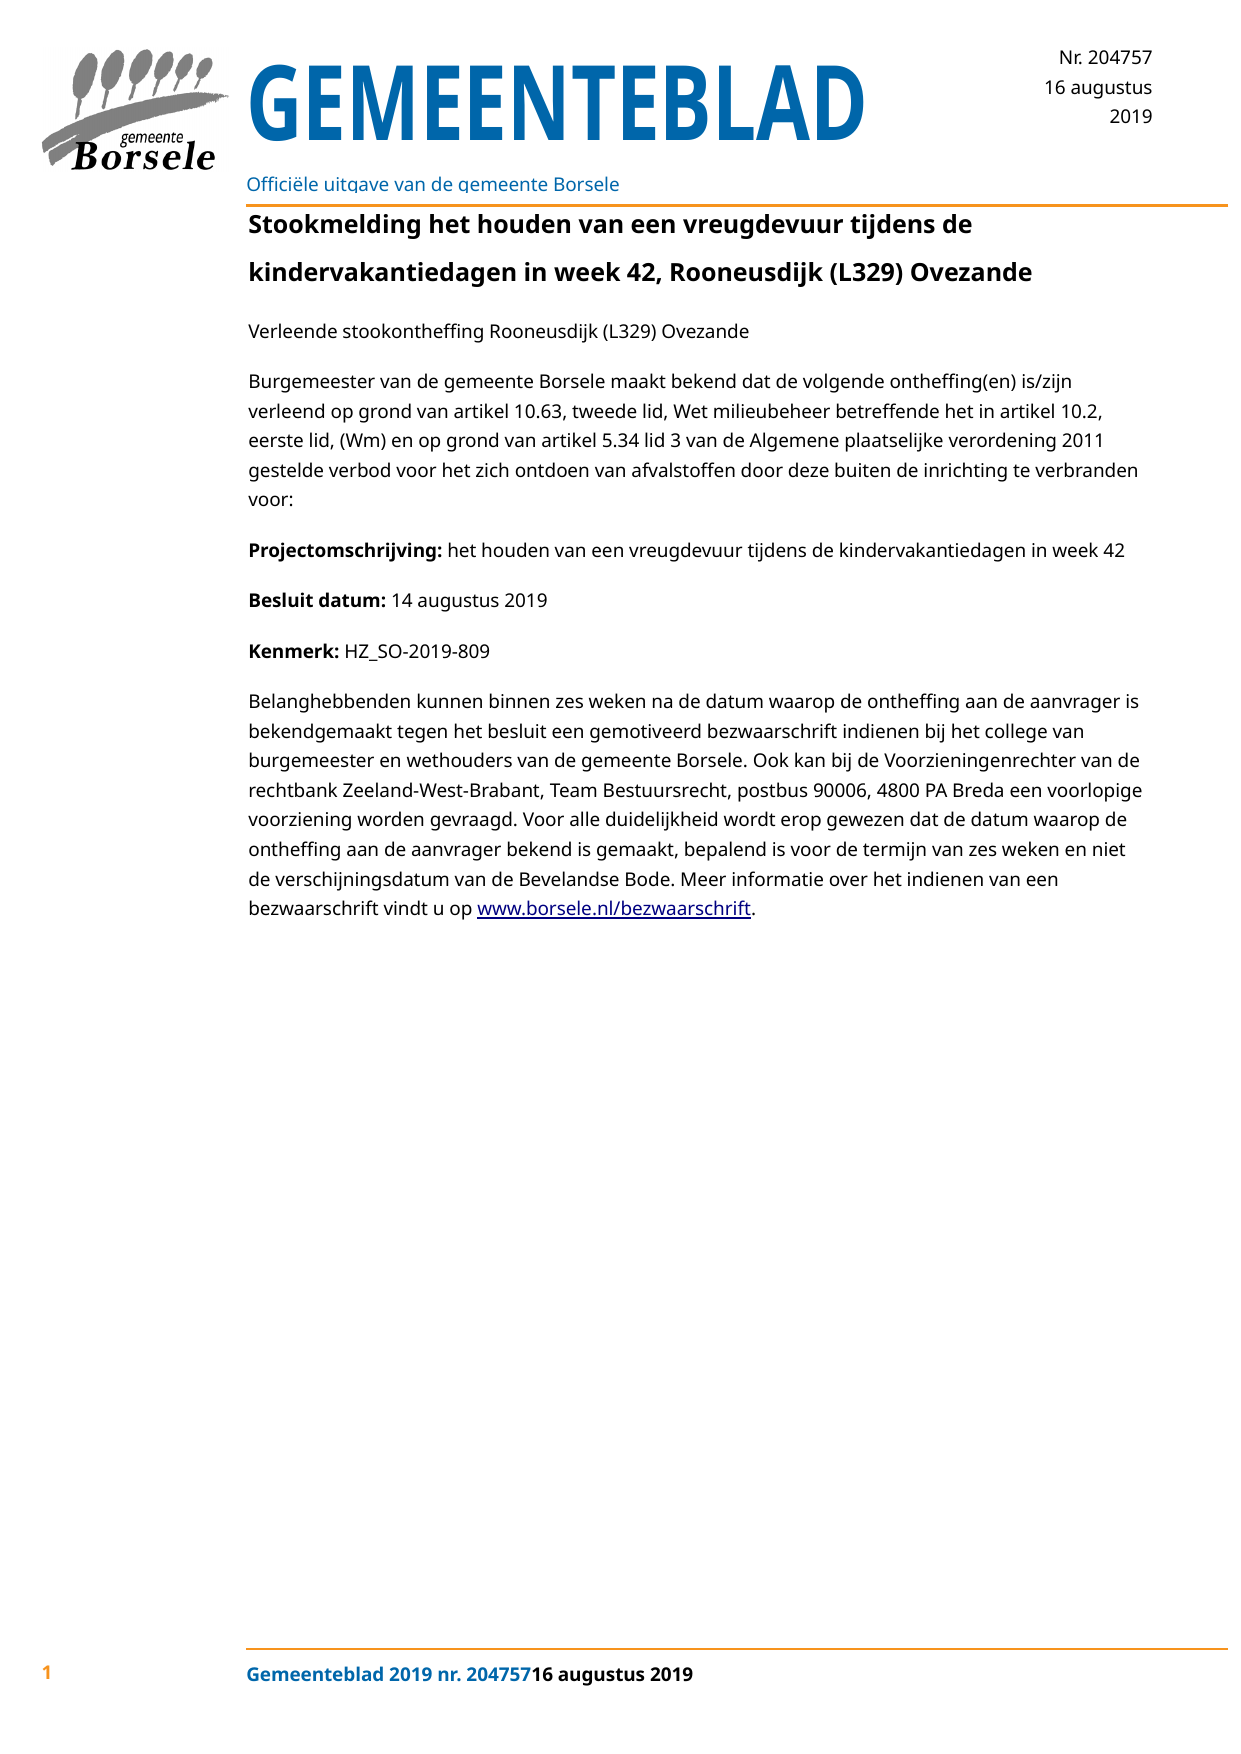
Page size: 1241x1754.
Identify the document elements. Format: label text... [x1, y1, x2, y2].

text Projectomschrijving: het houden van een vreugdevuur tijdens de kindervakantiedagen in week 42 [248, 537, 1152, 563]
text Stookmelding het houden van een vreugdevuur tijdens de kindervakantiedagen in week 42, Rooneusdijk (L329) Ovezande [248, 207, 1152, 288]
text Verleende stookontheffing Rooneusdijk (L329) Ovezande [248, 318, 1152, 344]
text Besluit datum: 14 augustus 2019 [248, 587, 1152, 613]
text Belanghebbenden kunnen binnen zes weken na de datum waarop de ontheffing aan de aanvrager is bekendgemaakt tegen het besluit een gemotiveerd bezwaarschrift indienen bij het college van burgemeester en wethouders van de gemeente Borsele. Ook kan bij de Voorzieningenrechter van de rechtbank Zeeland-West-Brabant, Team Bestuursrecht, postbus 90006, 4800 PA Breda een voorlopige voorziening worden gevraagd. Voor alle duidelijkheid wordt erop gewezen dat de datum waarop de ontheffing aan de aanvrager bekend is gemaakt, bepalend is voor de termijn van zes weken en niet de verschijningsdatum van de Bevelandse Bode. Meer informatie over het indienen van een bezwaarschrift vindt u op www.borsele.nl/bezwaarschrift. [248, 688, 1152, 921]
text Burgemeester van de gemeente Borsele maakt bekend dat de volgende ontheffing(en) is/zijn verleend op grond van artikel 10.63, tweede lid, Wet milieubeheer betreffende het in artikel 10.2, eerste lid, (Wm) en op grond van artikel 5.34 lid 3 van de Algemene plaatselijke verordening 2011 gestelde verbod voor het zich ontdoen van afvalstoffen door deze buiten de inrichting te verbranden voor: [248, 368, 1152, 512]
text Kenmerk: HZ_SO-2019-809 [248, 638, 1152, 664]
picture [41, 47, 231, 172]
